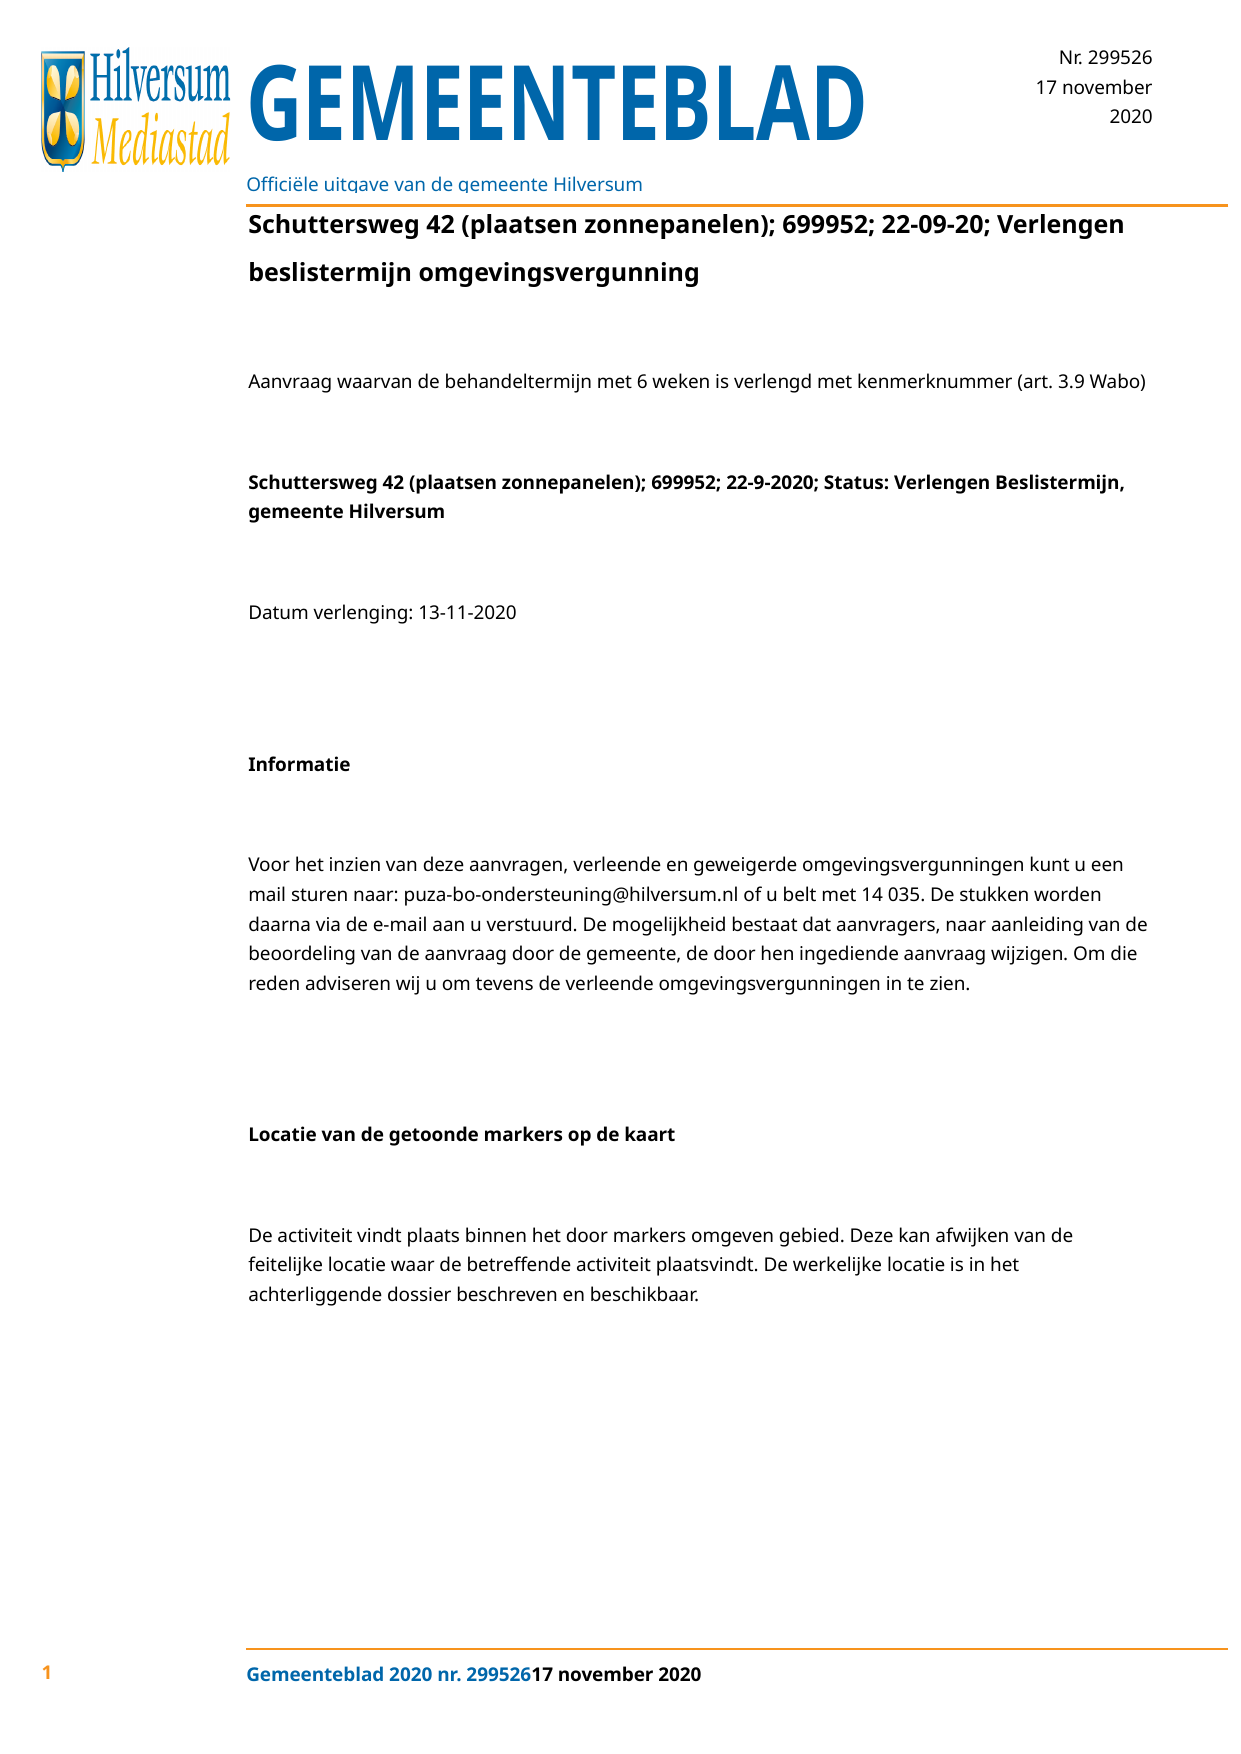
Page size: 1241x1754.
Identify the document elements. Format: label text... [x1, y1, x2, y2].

text Schuttersweg 42 (plaatsen zonnepanelen); 699952; 22-9-2020; Status: Verlengen Beslistermijn, gemeente Hilversum [248, 469, 1152, 524]
text Aanvraag waarvan de behandeltermijn met 6 weken is verlengd met kenmerknummer (art. 3.9 Wabo) [248, 368, 1152, 394]
text Schuttersweg 42 (plaatsen zonnepanelen); 699952; 22-09-20; Verlengen beslistermijn omgevingsvergunning [248, 207, 1152, 288]
picture [41, 47, 231, 172]
text Voor het inzien van deze aanvragen, verleende en geweigerde omgevingsvergunningen kunt u een mail sturen naar: puza-bo-ondersteuning@hilversum.nl of u belt met 14 035. De stukken worden daarna via de e-mail aan u verstuurd. De mogelijkheid bestaat dat aanvragers, naar aanleiding van de beoordeling van de aanvraag door de gemeente, de door hen ingediende aanvraag wijzigen. Om die reden adviseren wij u om tevens de verleende omgevingsvergunningen in te zien. [248, 852, 1152, 996]
text Datum verlenging: 13-11-2020 [248, 599, 1152, 625]
text Informatie [248, 751, 1152, 777]
text Locatie van de getoonde markers op de kaart [248, 1121, 1152, 1147]
text De activiteit vindt plaats binnen het door markers omgeven gebied. Deze kan afwijken van de feitelijke locatie waar de betreffende activiteit plaatsvindt. De werkelijke locatie is in het achterliggende dossier beschreven en beschikbaar. [248, 1222, 1152, 1307]
